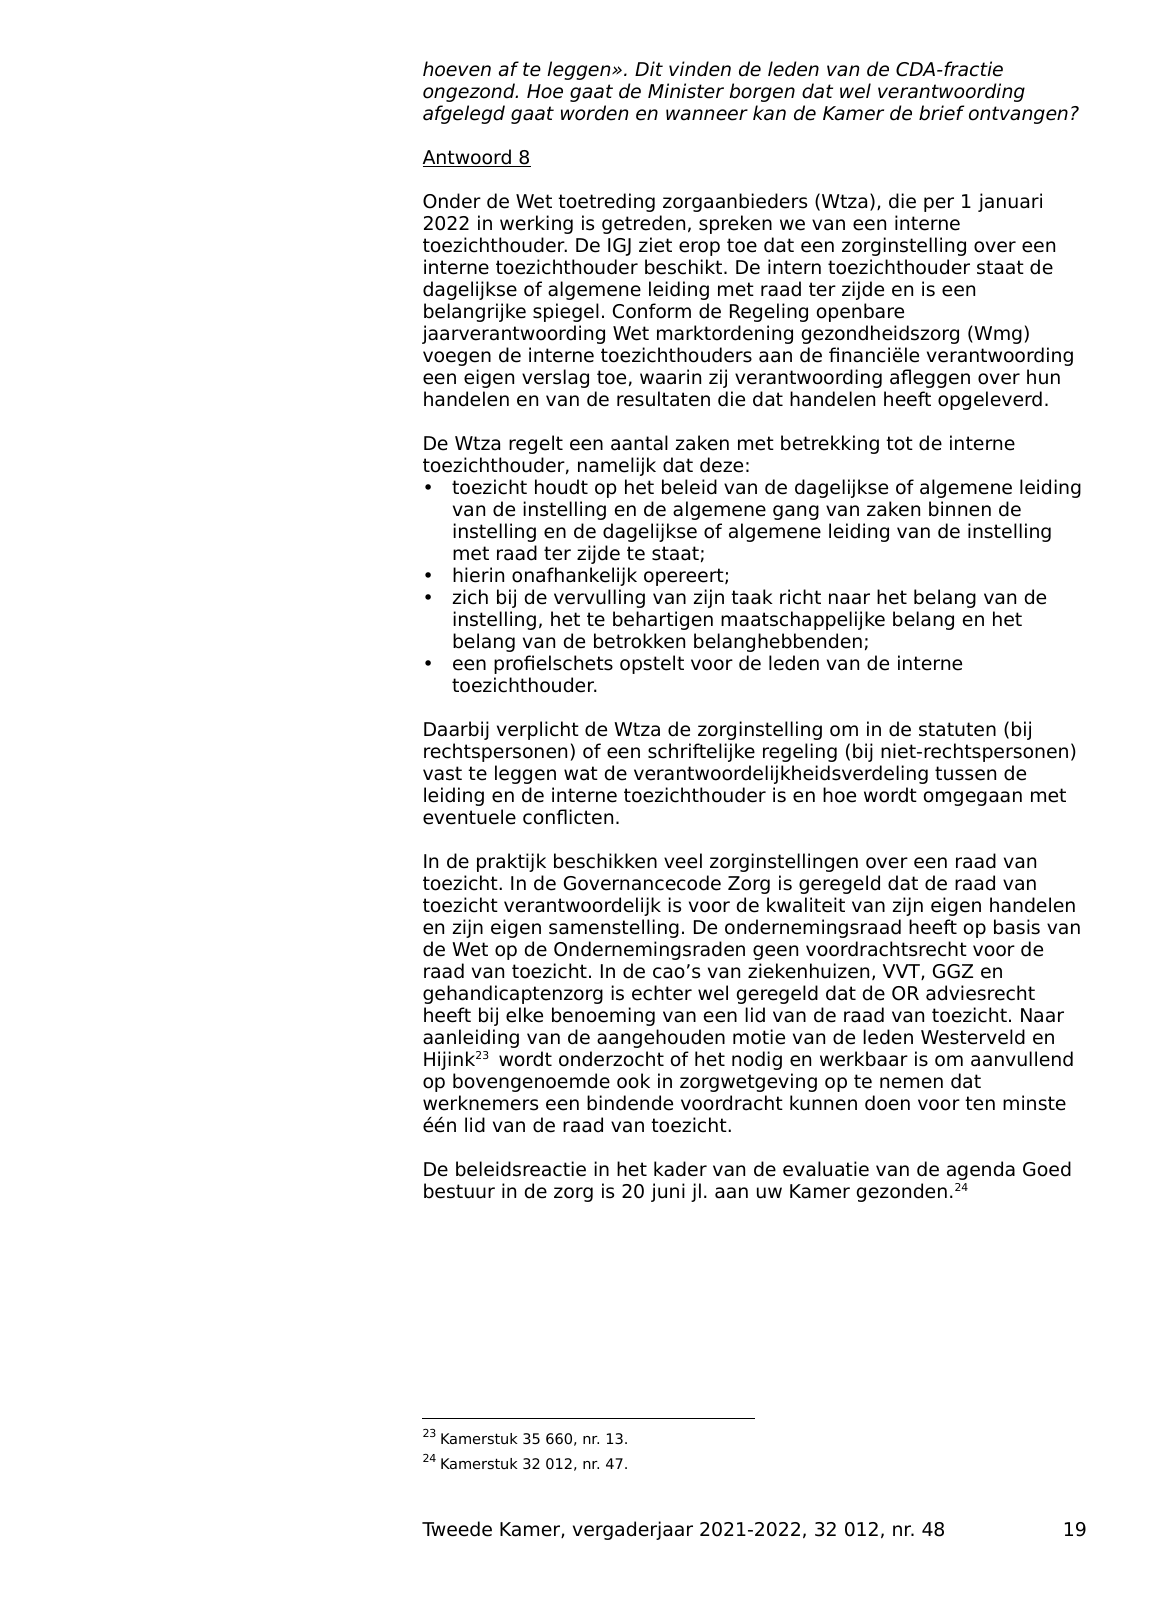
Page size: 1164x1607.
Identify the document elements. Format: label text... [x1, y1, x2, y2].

text • hierin onafhankelijk opereert; [422, 565, 1087, 587]
text Kamerstuk 32 012, nr. 47. [422, 1452, 1087, 1474]
text • een profielschets opstelt voor de leden van de interne toezichthouder. [422, 653, 1087, 697]
subtitle Antwoord 8 [422, 147, 1087, 169]
text • zich bij de vervulling van zijn taak richt naar het belang van de instelling, het te behartigen maatschappelijke belang en het belang van de betrokken belanghebbenden; [422, 587, 1087, 653]
text hoeven af te leggen». Dit vinden de leden van de CDA-fractie ongezond. Hoe gaat de Minister borgen dat wel verantwoording afgelegd gaat worden en wanneer kan de Kamer de brief ontvangen? [422, 59, 1087, 125]
text Onder de Wet toetreding zorgaanbieders (Wtza), die per 1 januari 2022 in werking is getreden, spreken we van een interne toezichthouder. De IGJ ziet erop toe dat een zorginstelling over een interne toezichthouder beschikt. De intern toezichthouder staat de dagelijkse of algemene leiding met raad ter zijde en is een belangrijke spiegel. Conform de Regeling openbare jaarverantwoording Wet marktordening gezondheidszorg (Wmg) voegen de interne toezichthouders aan de financiële verantwoording een eigen verslag toe, waarin zij verantwoording afleggen over hun handelen en van de resultaten die dat handelen heeft opgeleverd. [422, 191, 1087, 411]
text • toezicht houdt op het beleid van de dagelijkse of algemene leiding van de instelling en de algemene gang van zaken binnen de instelling en de dagelijkse of algemene leiding van de instelling met raad ter zijde te staat; [422, 477, 1087, 565]
text In de praktijk beschikken veel zorginstellingen over een raad van toezicht. In de Governancecode Zorg is geregeld dat de raad van toezicht verantwoordelijk is voor de kwaliteit van zijn eigen handelen en zijn eigen samenstelling. De ondernemingsraad heeft op basis van de Wet op de Ondernemingsraden geen voordrachtsrecht voor de raad van toezicht. In de cao’s van ziekenhuizen, VVT, GGZ en gehandicaptenzorg is echter wel geregeld dat de OR adviesrecht heeft bij elke benoeming van een lid van de raad van toezicht. Naar aanleiding van de aangehouden motie van de leden Westerveld en Hijink wordt onderzocht of het nodig en werkbaar is om aanvullend op bovengenoemde ook in zorgwetgeving op te nemen dat werknemers een bindende voordracht kunnen doen voor ten minste één lid van de raad van toezicht. [422, 851, 1087, 1137]
text Daarbij verplicht de Wtza de zorginstelling om in de statuten (bij rechtspersonen) of een schriftelijke regeling (bij niet-rechtspersonen) vast te leggen wat de verantwoordelijkheidsverdeling tussen de leiding en de interne toezichthouder is en hoe wordt omgegaan met eventuele conflicten. [422, 719, 1087, 829]
text De Wtza regelt een aantal zaken met betrekking tot de interne toezichthouder, namelijk dat deze: [422, 433, 1087, 477]
text Kamerstuk 35 660, nr. 13. [422, 1427, 1087, 1449]
text De beleidsreactie in het kader van de evaluatie van de agenda Goed bestuur in de zorg is 20 juni jl. aan uw Kamer gezonden. [422, 1159, 1087, 1203]
